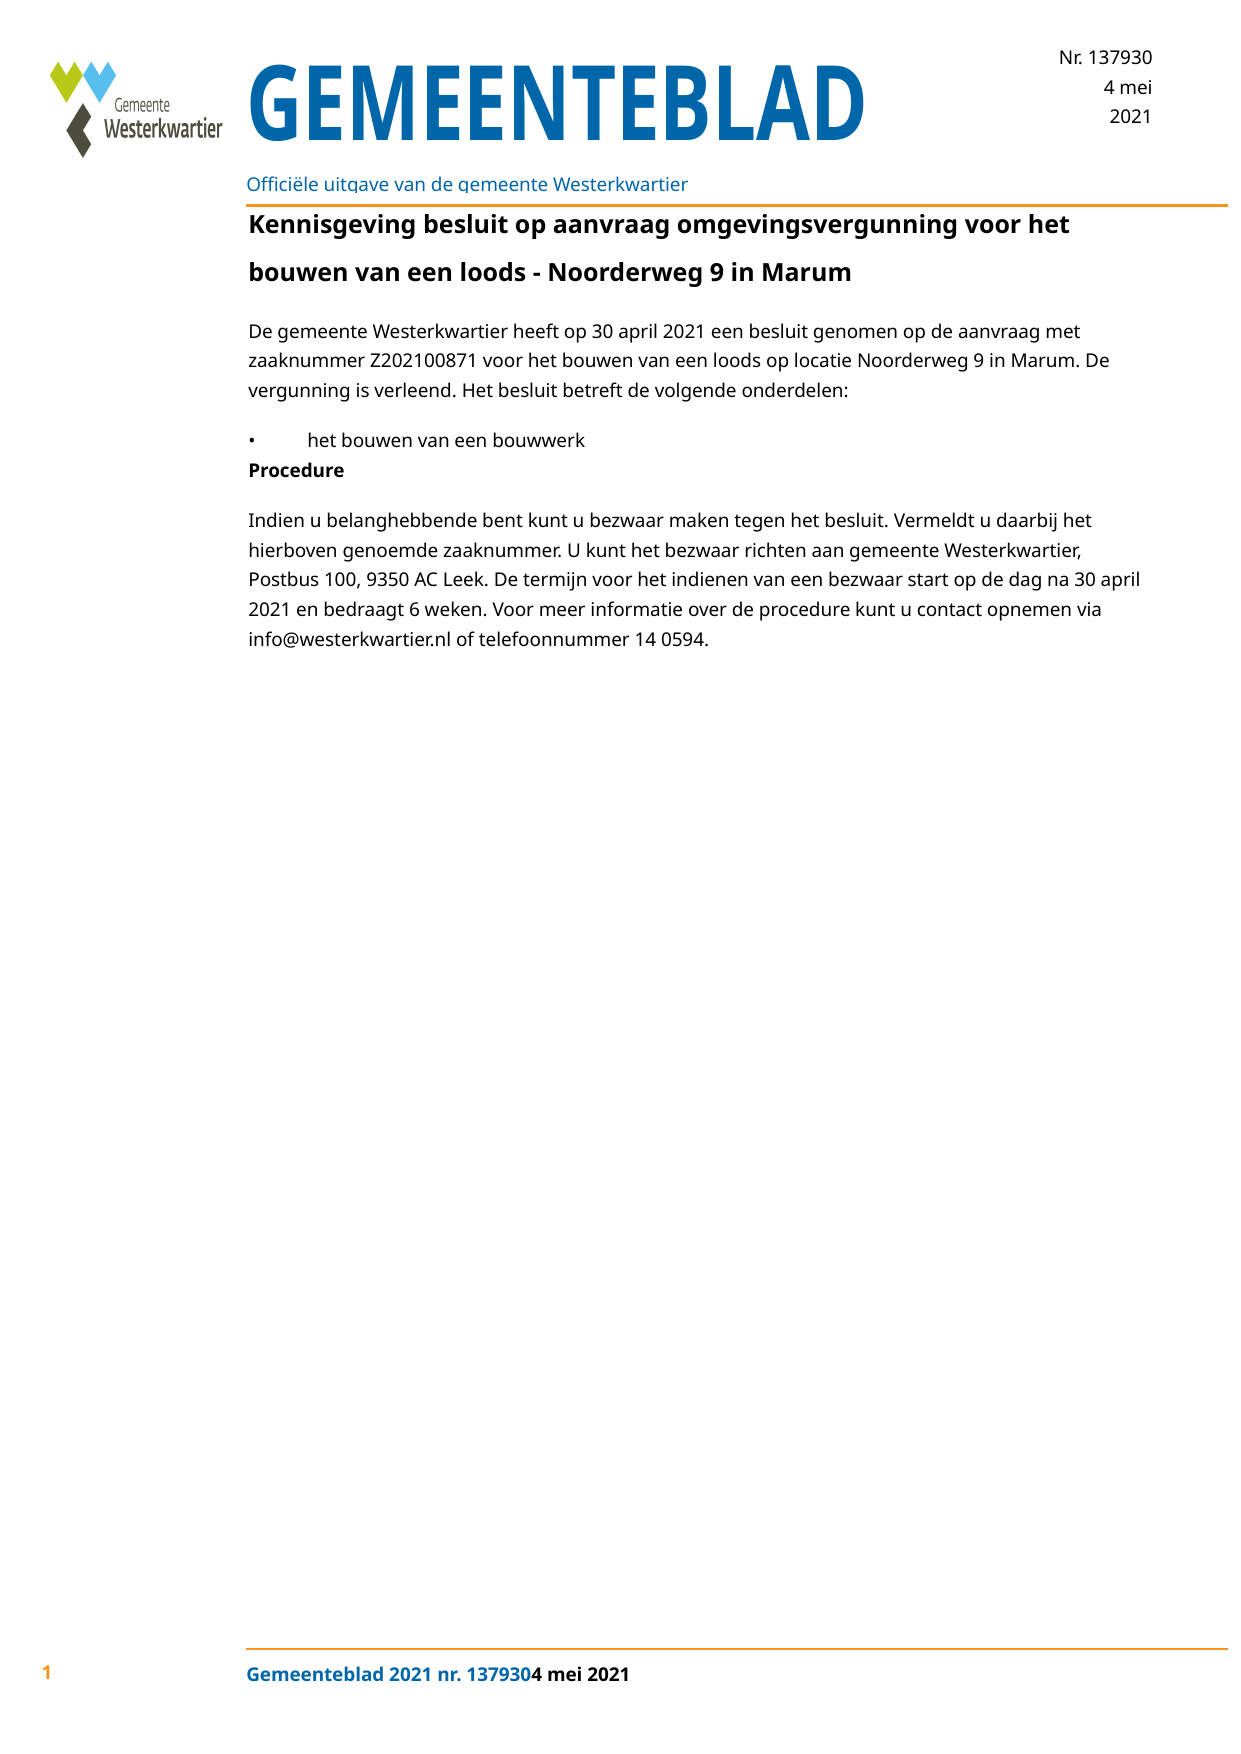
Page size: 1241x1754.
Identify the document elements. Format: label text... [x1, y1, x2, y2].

text Kennisgeving besluit op aanvraag omgevingsvergunning voor het bouwen van een loods - Noorderweg 9 in Marum [248, 207, 1152, 288]
text Procedure [248, 457, 1152, 483]
text Indien u belanghebbende bent kunt u bezwaar maken tegen het besluit. Vermeldt u daarbij het hierboven genoemde zaaknummer. U kunt het bezwaar richten aan gemeente Westerkwartier, Postbus 100, 9350 AC Leek. De termijn voor het indienen van een bezwaar start op de dag na 30 april 2021 en bedraagt 6 weken. Voor meer informatie over de procedure kunt u contact opnemen via info@westerkwartier.nl of telefoonnummer 14 0594. [248, 507, 1152, 652]
text De gemeente Westerkwartier heeft op 30 april 2021 een besluit genomen op de aanvraag met zaaknummer Z202100871 voor het bouwen van een loods op locatie Noorderweg 9 in Marum. De vergunning is verleend. Het besluit betreft de volgende onderdelen: [248, 318, 1152, 403]
list het bouwen van een bouwwerk [248, 427, 1152, 453]
picture [41, 47, 231, 172]
